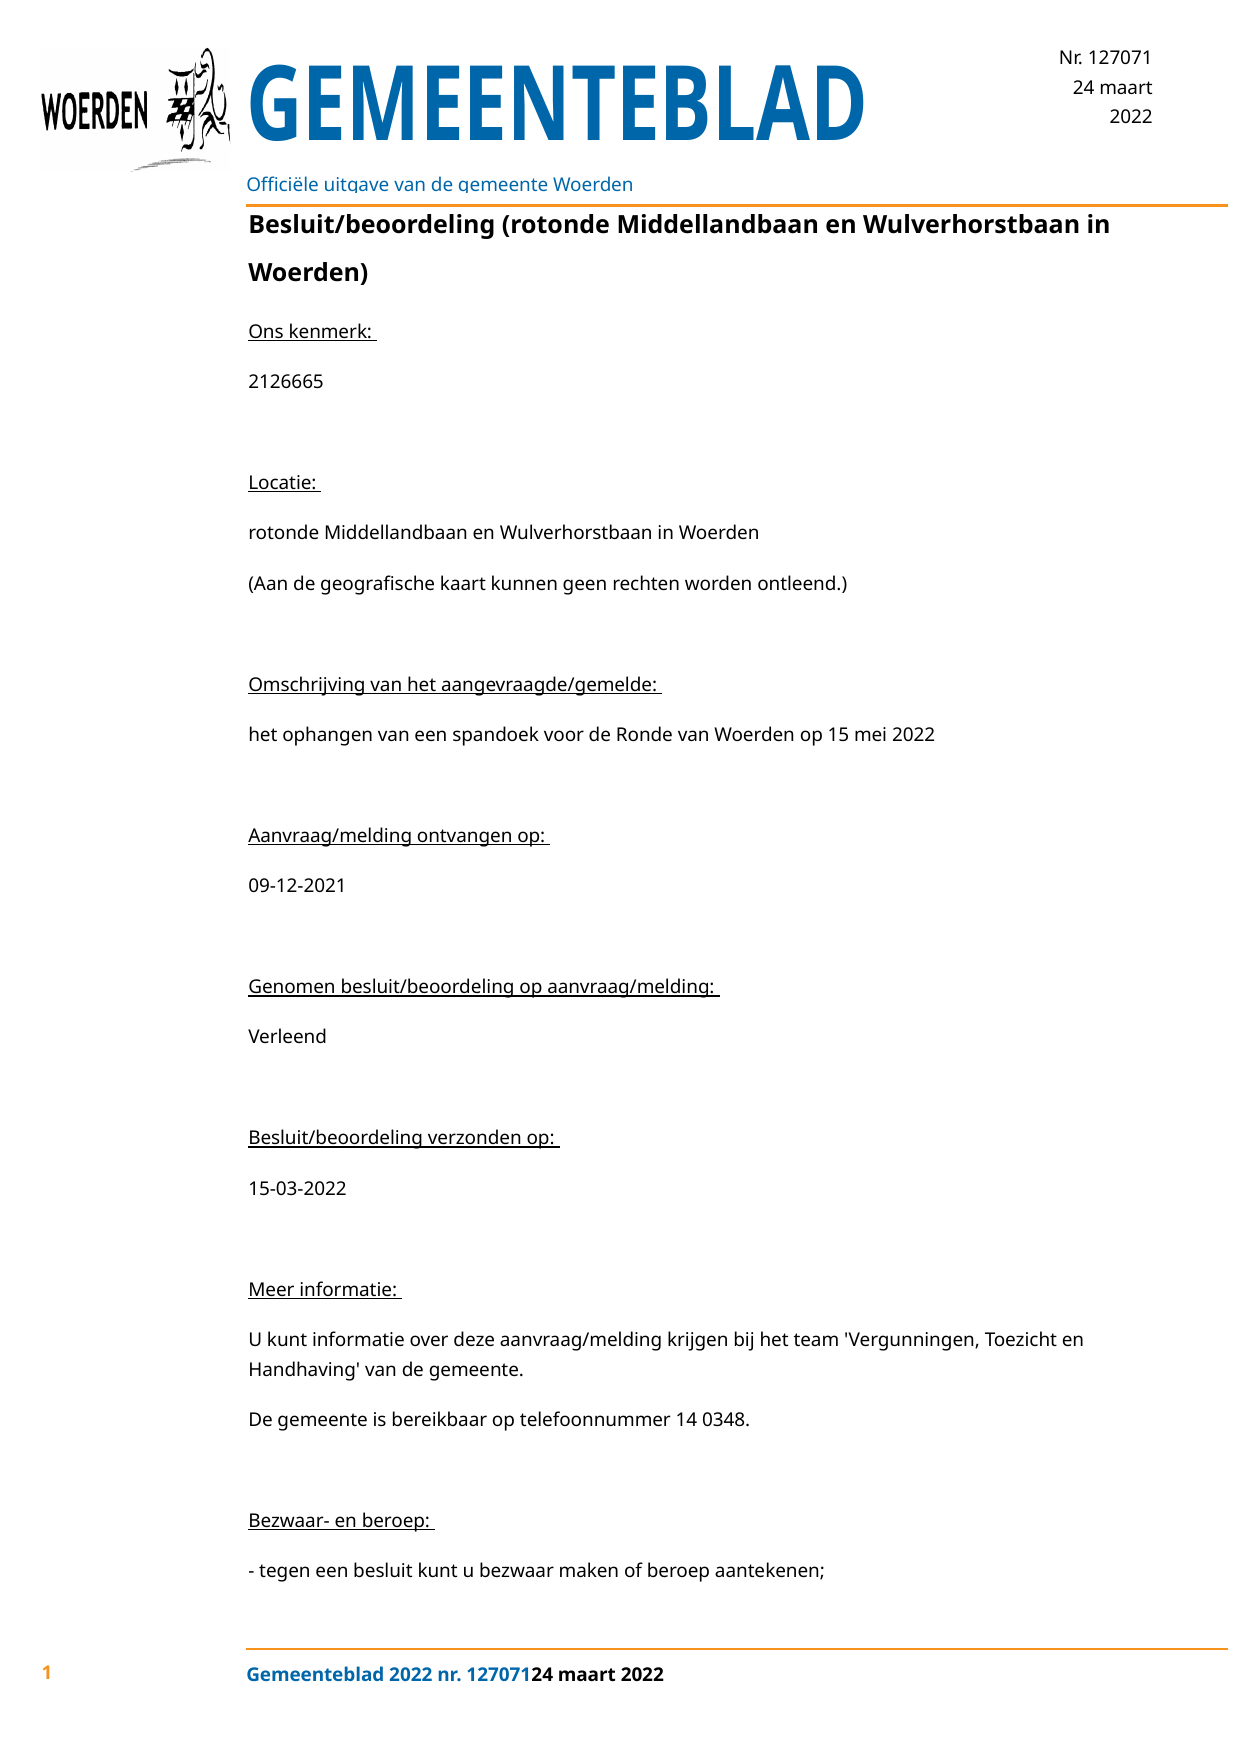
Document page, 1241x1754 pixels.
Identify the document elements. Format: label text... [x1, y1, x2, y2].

text - tegen een besluit kunt u bezwaar maken of beroep aantekenen; [248, 1557, 1152, 1583]
text Verleend [248, 1024, 1152, 1049]
text Genomen besluit/beoordeling op aanvraag/melding: [248, 973, 1152, 999]
text rotonde Middellandbaan en Wulverhorstbaan in Woerden [248, 519, 1152, 545]
text 09-12-2021 [248, 872, 1152, 898]
text Besluit/beoordeling (rotonde Middellandbaan en Wulverhorstbaan in Woerden) [248, 207, 1152, 288]
text 15-03-2022 [248, 1175, 1152, 1201]
text het ophangen van een spandoek voor de Ronde van Woerden op 15 mei 2022 [248, 721, 1152, 747]
text Locatie: [248, 469, 1152, 495]
text (Aan de geografische kaart kunnen geen rechten worden ontleend.) [248, 570, 1152, 596]
picture [41, 47, 231, 172]
text Meer informatie: [248, 1276, 1152, 1302]
text Ons kenmerk: [248, 318, 1152, 344]
text Bezwaar- en beroep: [248, 1507, 1152, 1533]
text U kunt informatie over deze aanvraag/melding krijgen bij het team 'Vergunningen, Toezicht en Handhaving' van de gemeente. [248, 1326, 1152, 1382]
text De gemeente is bereikbaar op telefoonnummer 14 0348. [248, 1406, 1152, 1432]
text 2126665 [248, 368, 1152, 394]
text Aanvraag/melding ontvangen op: [248, 822, 1152, 848]
text Besluit/beoordeling verzonden op: [248, 1124, 1152, 1150]
text Omschrijving van het aangevraagde/gemelde: [248, 671, 1152, 697]
